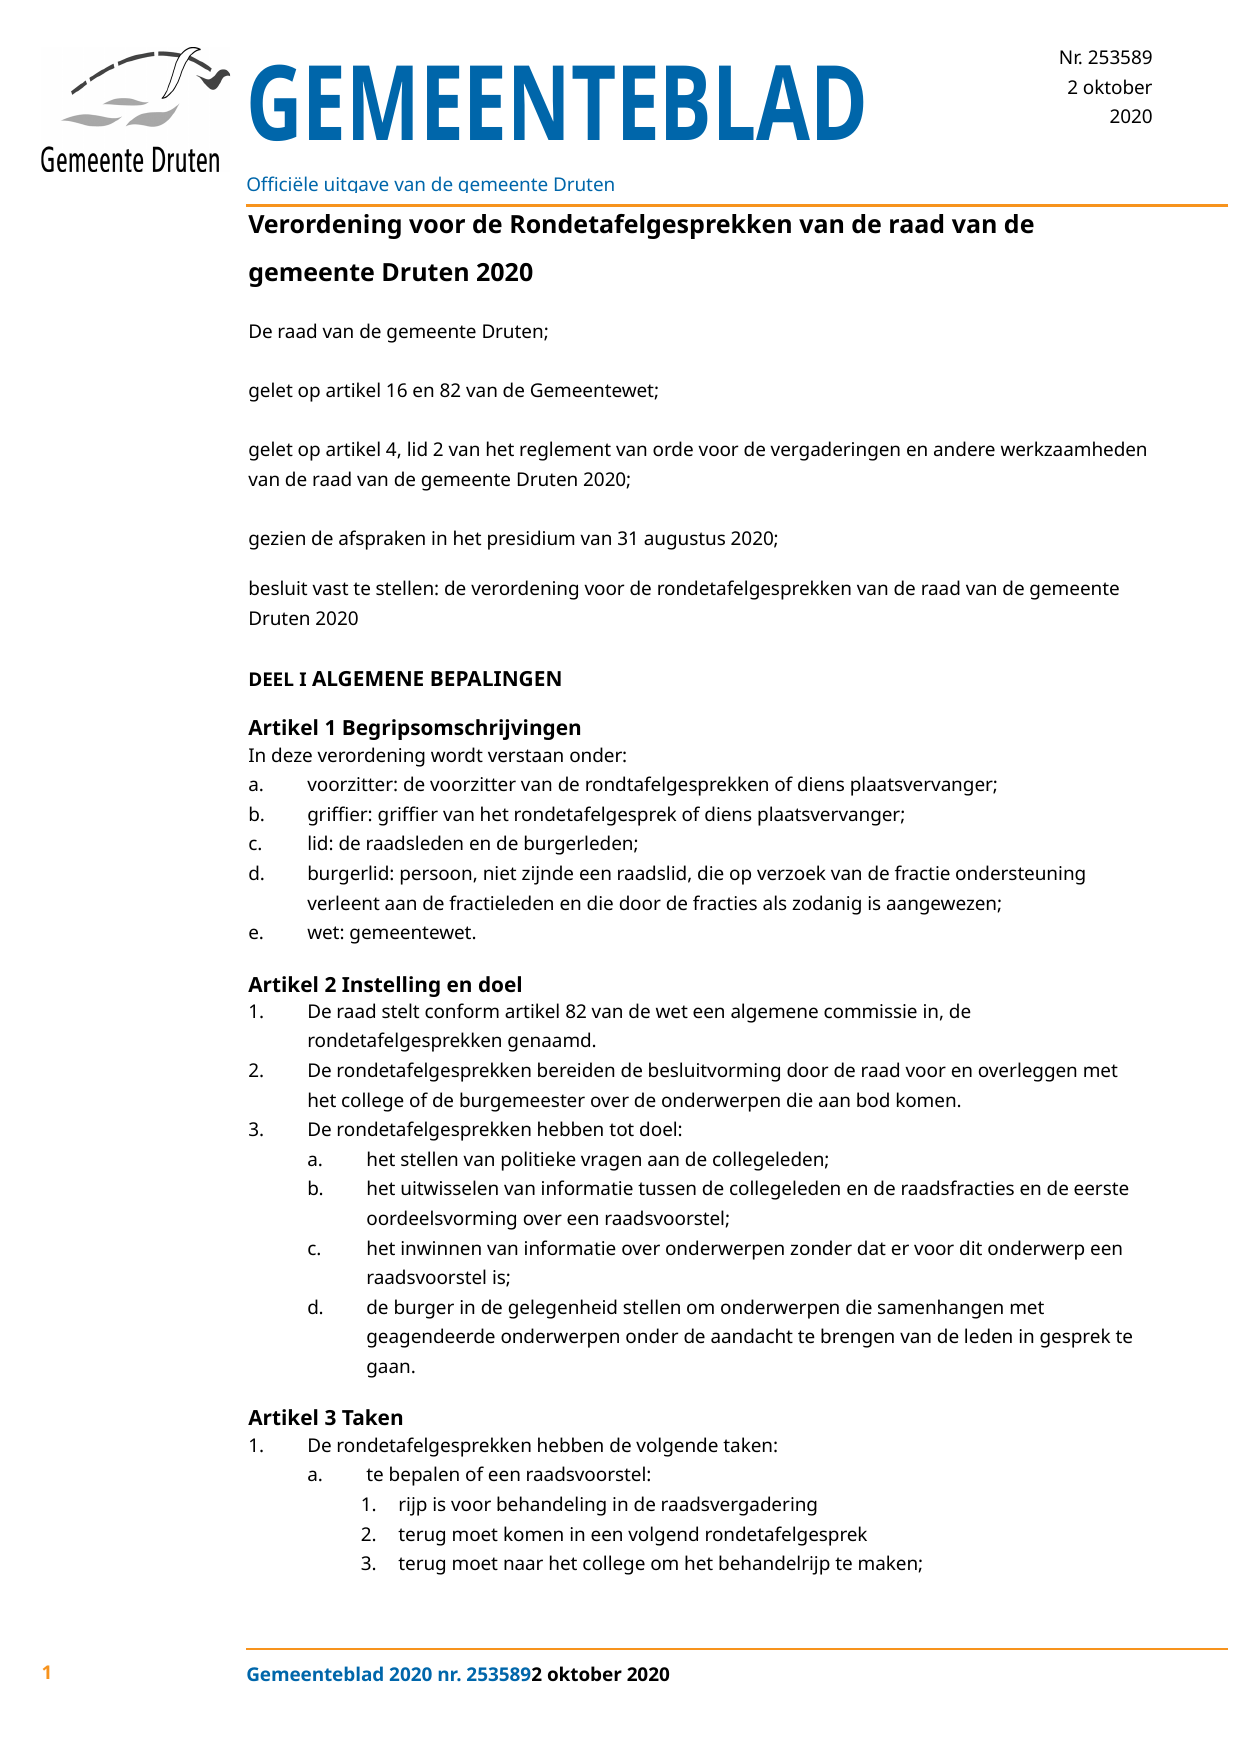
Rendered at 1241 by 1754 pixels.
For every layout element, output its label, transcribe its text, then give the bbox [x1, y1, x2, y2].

list lid: de raadsleden en de burgerleden; [248, 831, 1152, 856]
list de burger in de gelegenheid stellen om onderwerpen die samenhangen met geagendeerde onderwerpen onder de aandacht te brengen van de leden in gesprek te gaan. [307, 1294, 1152, 1379]
list terug moet naar het college om het behandelrijp te maken; [361, 1550, 1152, 1576]
text Artikel 1 Begripsomschrijvingen [248, 713, 1152, 742]
text Artikel 2 Instelling en doel [248, 970, 1152, 998]
list te bepalen of een raadsvoorstel: [307, 1462, 1152, 1487]
text gezien de afspraken in het presidium van 31 augustus 2020; [248, 525, 1152, 551]
list griffier: griffier van het rondetafelgesprek of diens plaatsvervanger; [248, 801, 1152, 827]
list De rondetafelgesprekken hebben tot doel: [248, 1116, 1152, 1142]
text De raad van de gemeente Druten; [248, 318, 1152, 344]
list terug moet komen in een volgend rondetafelgesprek [361, 1521, 1152, 1546]
list De raad stelt conform artikel 82 van de wet een algemene commissie in, de rondetafelgesprekken genaamd. [248, 998, 1152, 1053]
list het inwinnen van informatie over onderwerpen zonder dat er voor dit onderwerp een raadsvoorstel is; [307, 1235, 1152, 1290]
list burgerlid: persoon, niet zijnde een raadslid, die op verzoek van de fractie ondersteuning verleent aan de fractieleden en die door de fracties als zodanig is aangewezen; [248, 860, 1152, 915]
text Artikel 3 Taken [248, 1403, 1152, 1432]
text DEEL I ALGEMENE BEPALINGEN [248, 664, 1152, 692]
list wet: gemeentewet. [248, 919, 1152, 945]
list het stellen van politieke vragen aan de collegeleden; [307, 1146, 1152, 1172]
text gelet op artikel 16 en 82 van de Gemeentewet; [248, 377, 1152, 403]
text In deze verordening wordt verstaan onder: [248, 742, 1152, 767]
list het uitwisselen van informatie tussen de collegeleden en de raadsfracties en de eerste oordeelsvorming over een raadsvoorstel; [307, 1176, 1152, 1231]
list voorzitter: de voorzitter van de rondtafelgesprekken of diens plaatsvervanger; [248, 771, 1152, 797]
list De rondetafelgesprekken bereiden de besluitvorming door de raad voor en overleggen met het college of de burgemeester over de onderwerpen die aan bod komen. [248, 1057, 1152, 1113]
list rijp is voor behandeling in de raadsvergadering [361, 1491, 1152, 1517]
list De rondetafelgesprekken hebben de volgende taken: [248, 1432, 1152, 1458]
text gelet op artikel 4, lid 2 van het reglement van orde voor de vergaderingen en andere werkzaamheden van de raad van de gemeente Druten 2020; [248, 436, 1152, 492]
picture [41, 47, 231, 172]
text besluit vast te stellen: de verordening voor de rondetafelgesprekken van de raad van de gemeente Druten 2020 [248, 575, 1152, 631]
text Verordening voor de Rondetafelgesprekken van de raad van de gemeente Druten 2020 [248, 207, 1152, 288]
